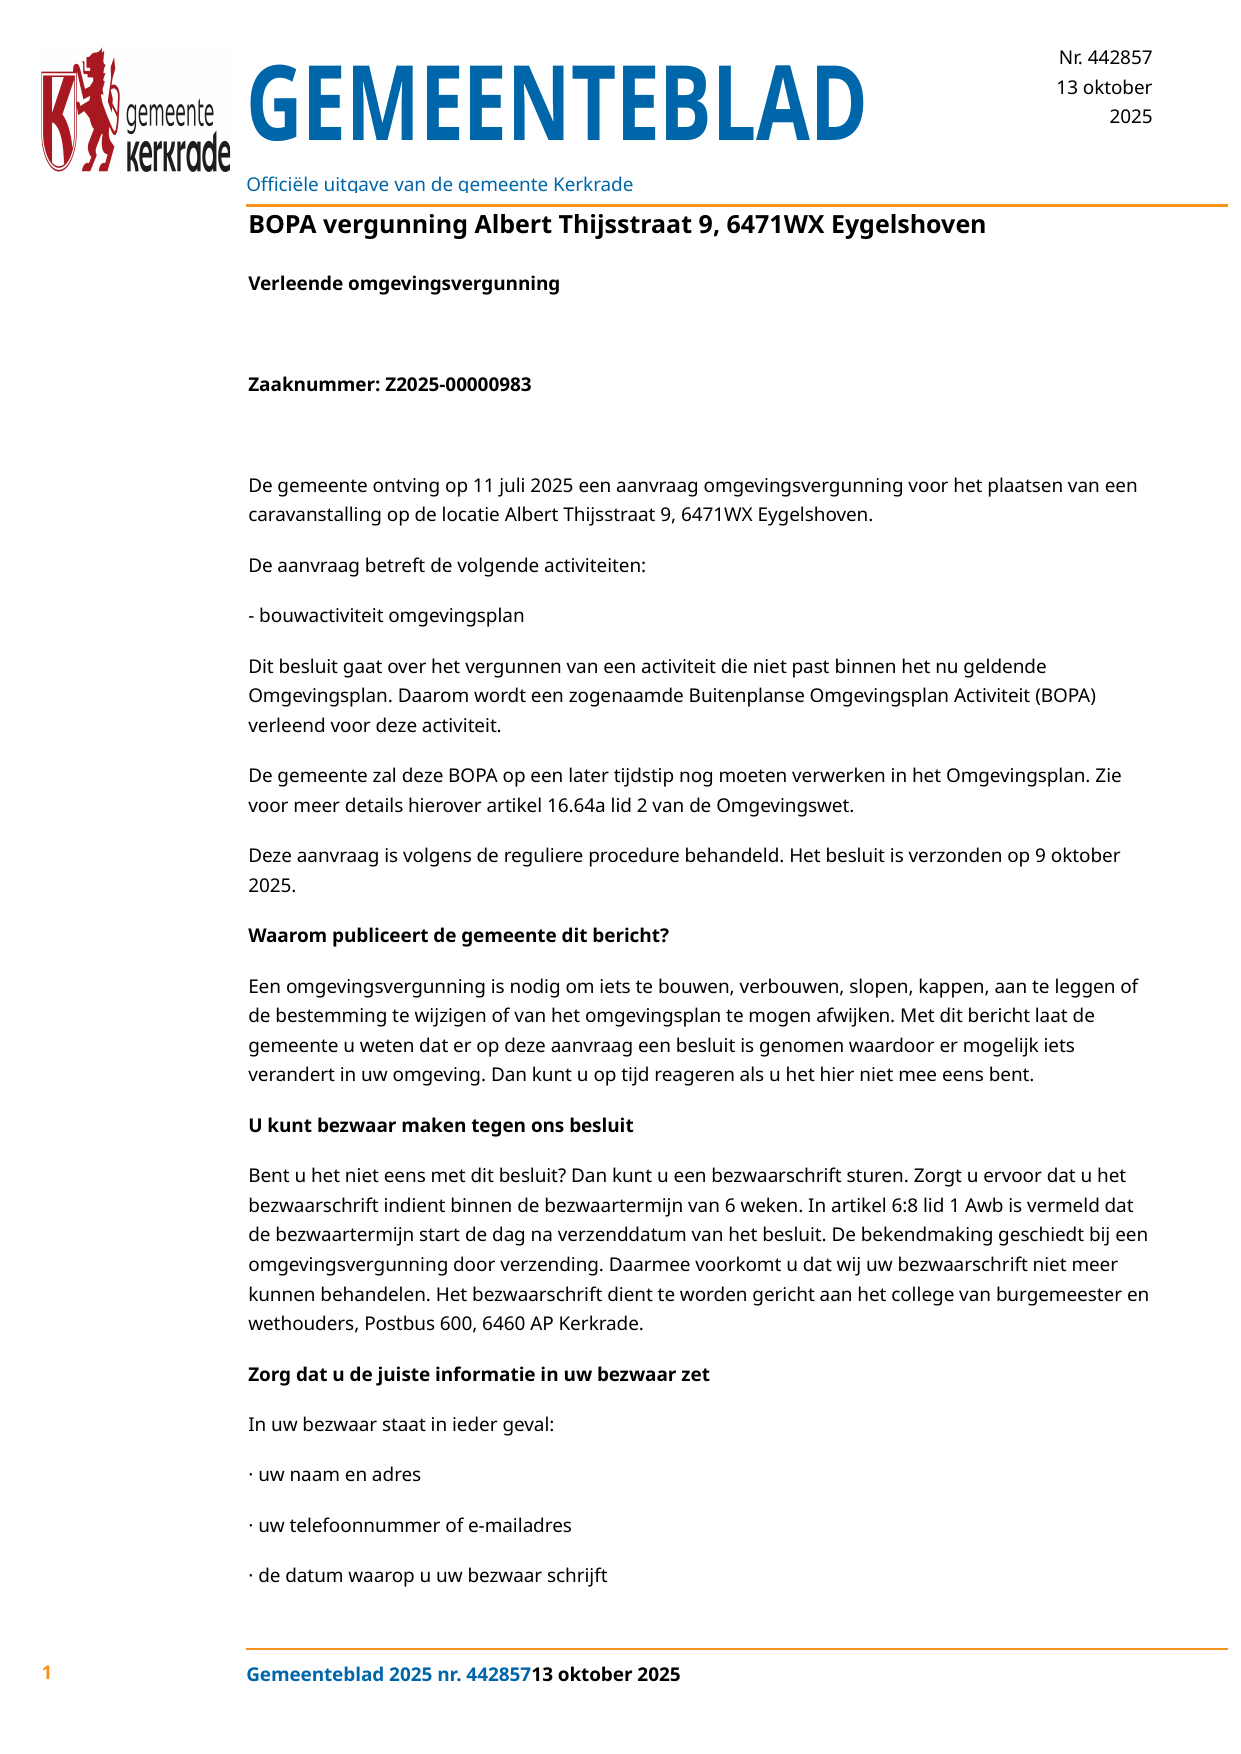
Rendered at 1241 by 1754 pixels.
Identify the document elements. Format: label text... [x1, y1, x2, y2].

text - bouwactiviteit omgevingsplan [248, 602, 1152, 628]
text Waarom publiceert de gemeente dit bericht? [248, 922, 1152, 948]
text Deze aanvraag is volgens de reguliere procedure behandeld. Het besluit is verzonden op 9 oktober 2025. [248, 842, 1152, 898]
text BOPA vergunning Albert Thijsstraat 9, 6471WX Eygelshoven [248, 207, 1152, 241]
text Bent u het niet eens met dit besluit? Dan kunt u een bezwaarschrift sturen. Zorgt u ervoor dat u het bezwaarschrift indient binnen de bezwaartermijn van 6 weken. In artikel 6:8 lid 1 Awb is vermeld dat de bezwaartermijn start de dag na verzenddatum van het besluit. De bekendmaking geschiedt bij een omgevingsvergunning door verzending. Daarmee voorkomt u dat wij uw bezwaarschrift niet meer kunnen behandelen. Het bezwaarschrift dient te worden gericht aan het college van burgemeester en wethouders, Postbus 600, 6460 AP Kerkrade. [248, 1162, 1152, 1336]
text Dit besluit gaat over het vergunnen van een activiteit die niet past binnen het nu geldende Omgevingsplan. Daarom wordt een zogenaamde Buitenplanse Omgevingsplan Activiteit (BOPA) verleend voor deze activiteit. [248, 653, 1152, 738]
text · uw telefoonnummer of e-mailadres [248, 1512, 1152, 1538]
text Verleende omgevingsvergunning [248, 270, 1152, 296]
text De gemeente ontving op 11 juli 2025 een aanvraag omgevingsvergunning voor het plaatsen van een caravanstalling op de locatie Albert Thijsstraat 9, 6471WX Eygelshoven. [248, 472, 1152, 527]
text · uw naam en adres [248, 1462, 1152, 1487]
text De gemeente zal deze BOPA op een later tijdstip nog moeten verwerken in het Omgevingsplan. Zie voor meer details hierover artikel 16.64a lid 2 van de Omgevingswet. [248, 762, 1152, 818]
text Zorg dat u de juiste informatie in uw bezwaar zet [248, 1361, 1152, 1386]
text Zaaknummer: Z2025-00000983 [248, 371, 1152, 397]
picture [41, 47, 231, 172]
text U kunt bezwaar maken tegen ons besluit [248, 1112, 1152, 1138]
text · de datum waarop u uw bezwaar schrijft [248, 1562, 1152, 1588]
text De aanvraag betreft de volgende activiteiten: [248, 552, 1152, 578]
text In uw bezwaar staat in ieder geval: [248, 1411, 1152, 1437]
text Een omgevingsvergunning is nodig om iets te bouwen, verbouwen, slopen, kappen, aan te leggen of de bestemming te wijzigen of van het omgevingsplan te mogen afwijken. Met dit bericht laat de gemeente u weten dat er op deze aanvraag een besluit is genomen waardoor er mogelijk iets verandert in uw omgeving. Dan kunt u op tijd reageren als u het hier niet mee eens bent. [248, 973, 1152, 1087]
